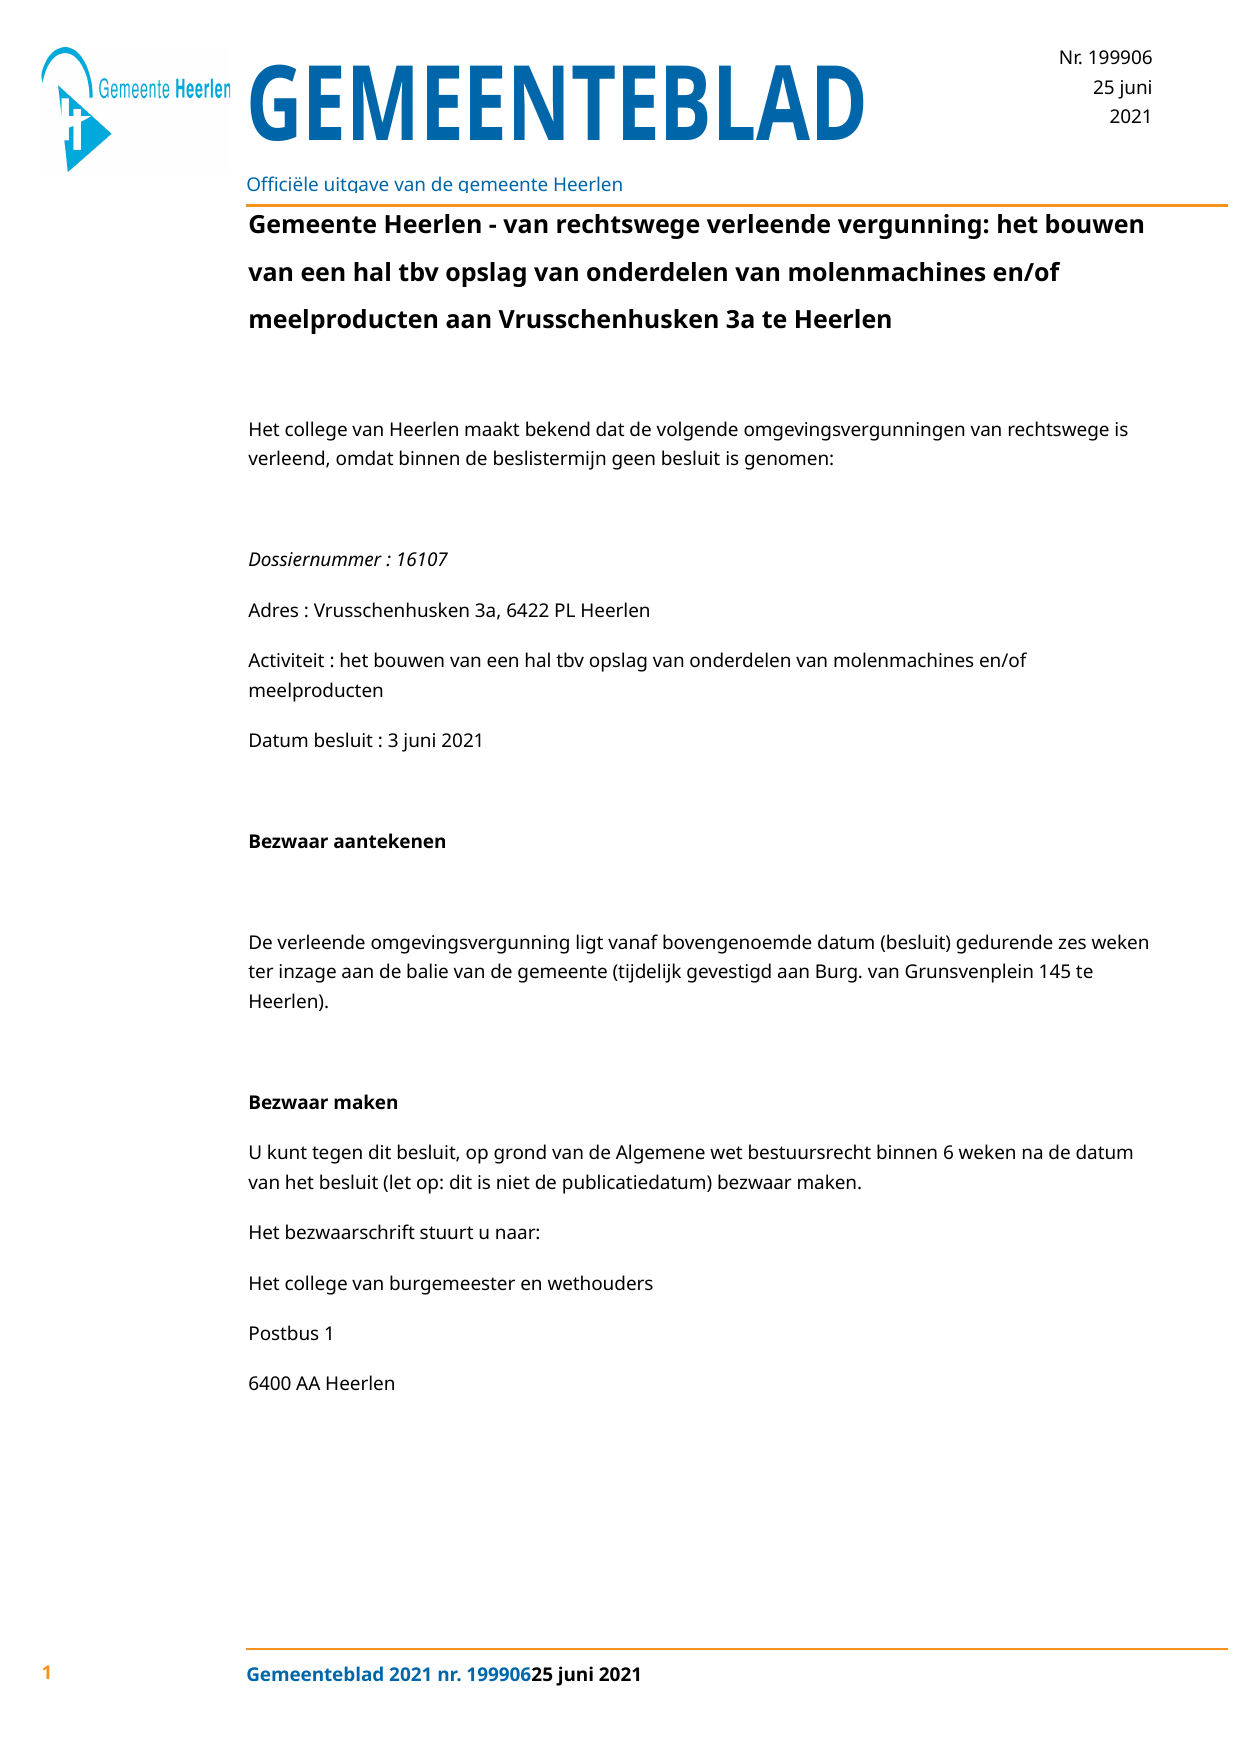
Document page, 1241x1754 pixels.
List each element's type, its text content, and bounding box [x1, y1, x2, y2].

text Het college van Heerlen maakt bekend dat de volgende omgevingsvergunningen van rechtswege is verleend, omdat binnen de beslistermijn geen besluit is genomen: [248, 416, 1152, 471]
picture [41, 47, 231, 172]
text Adres : Vrusschenhusken 3a, 6422 PL Heerlen [248, 597, 1152, 622]
text U kunt tegen dit besluit, op grond van de Algemene wet bestuursrecht binnen 6 weken na de datum van het besluit (let op: dit is niet de publicatiedatum) bezwaar maken. [248, 1139, 1152, 1194]
text Datum besluit : 3 juni 2021 [248, 727, 1152, 753]
picture [41, 47, 59, 70]
text 6400 AA Heerlen [248, 1371, 1152, 1396]
text Postbus 1 [248, 1320, 1152, 1346]
text Gemeente Heerlen - van rechtswege verleende vergunning: het bouwen van een hal tbv opslag van onderdelen van molenmachines en/of meelproducten aan Vrusschenhusken 3a te Heerlen [248, 207, 1152, 336]
text Activiteit : het bouwen van een hal tbv opslag van onderdelen van molenmachines en/of meelproducten [248, 647, 1152, 702]
text Bezwaar maken [248, 1089, 1152, 1114]
text Dossiernummer : 16107 [248, 546, 1152, 572]
text Bezwaar aantekenen [248, 828, 1152, 854]
text Het bezwaarschrift stuurt u naar: [248, 1219, 1152, 1245]
text Het college van burgemeester en wethouders [248, 1270, 1152, 1295]
text De verleende omgevingsvergunning ligt vanaf bovengenoemde datum (besluit) gedurende zes weken ter inzage aan de balie van de gemeente (tijdelijk gevestigd aan Burg. van Grunsvenplein 145 te Heerlen). [248, 929, 1152, 1014]
